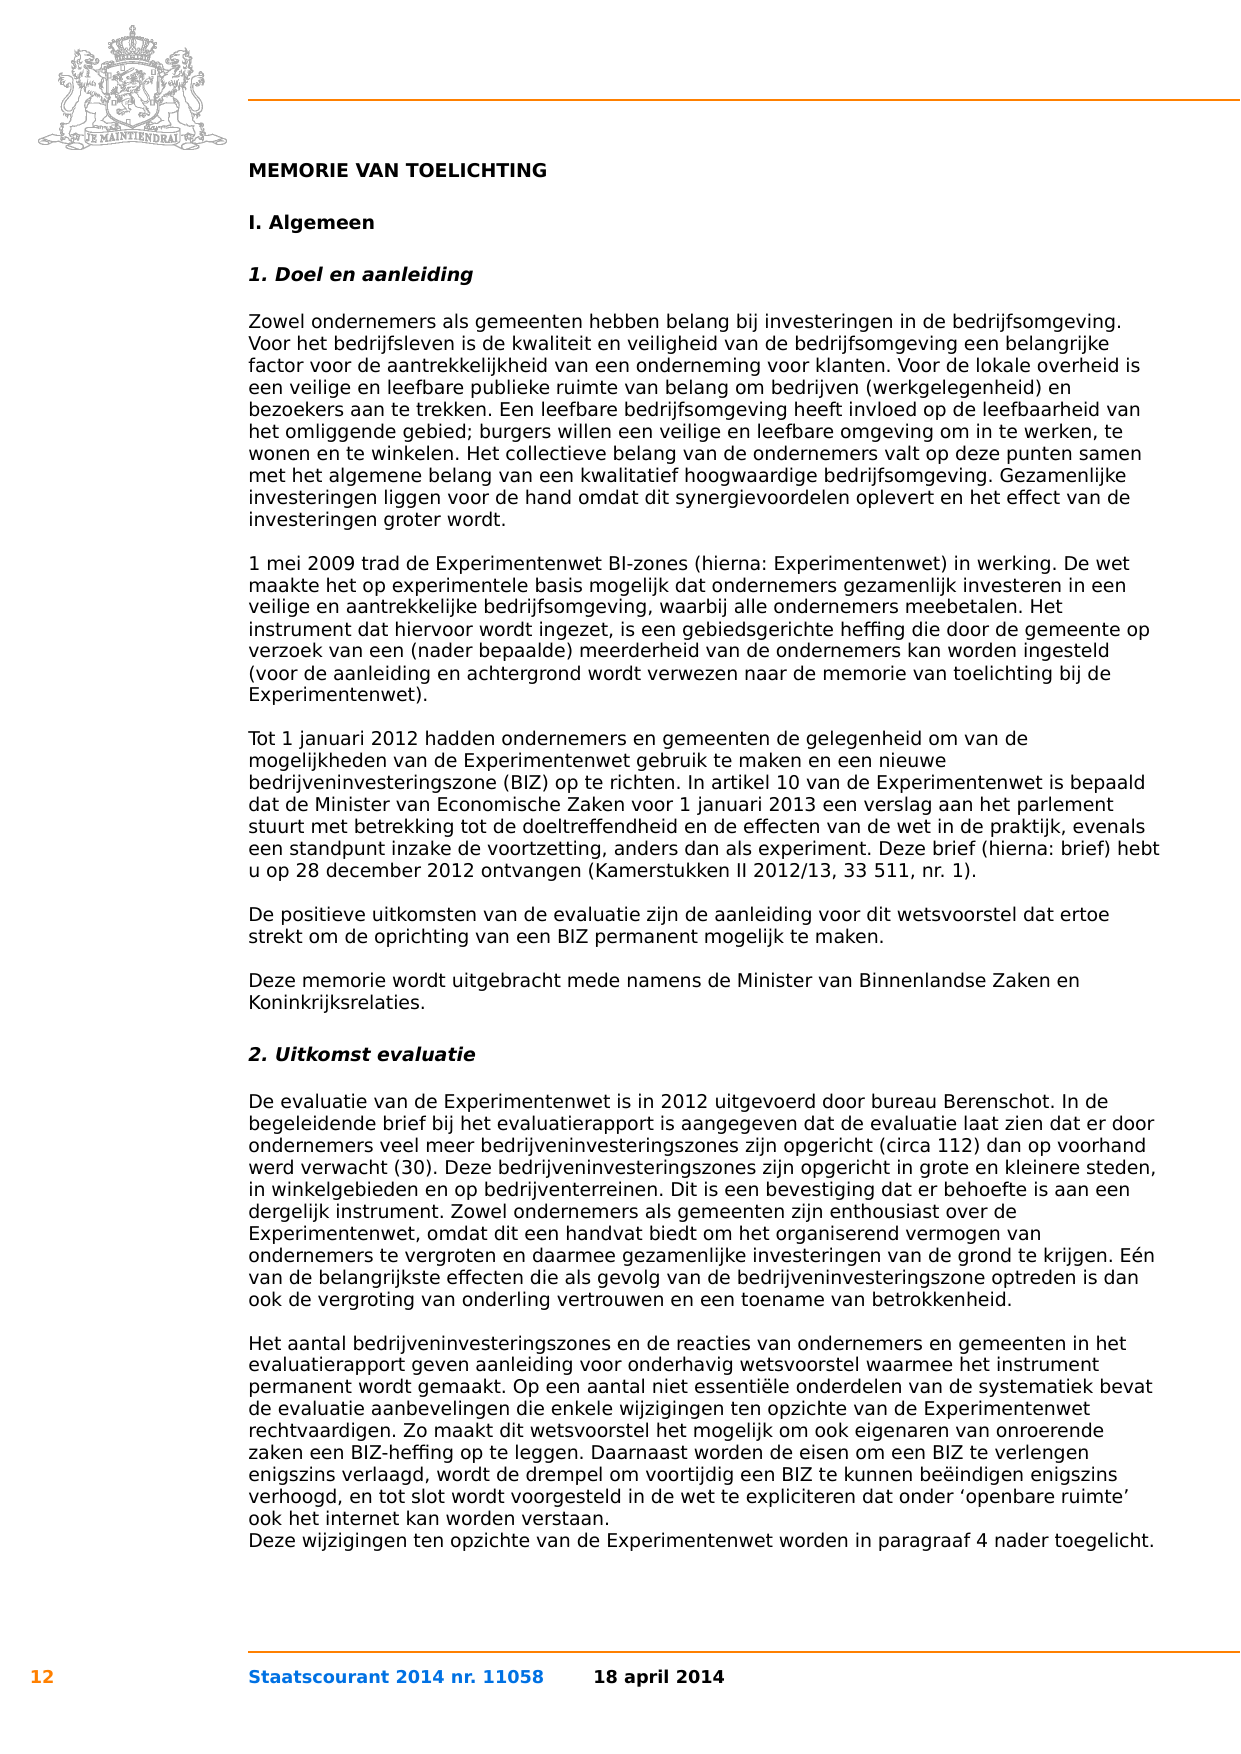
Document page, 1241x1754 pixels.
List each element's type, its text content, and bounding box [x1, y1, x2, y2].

text Zowel ondernemers als gemeenten hebben belang bij investeringen in de bedrijfsomgeving. Voor het bedrijfsleven is de kwaliteit en veiligheid van de bedrijfsomgeving een belangrijke factor voor de aantrekkelijkheid van een onderneming voor klanten. Voor de lokale overheid is een veilige en leefbare publieke ruimte van belang om bedrijven (werkgelegenheid) en bezoekers aan te trekken. Een leefbare bedrijfsomgeving heeft invloed op de leefbaarheid van het omliggende gebied; burgers willen een veilige en leefbare omgeving om in te werken, te wonen en te winkelen. Het collectieve belang van de ondernemers valt op deze punten samen met het algemene belang van een kwalitatief hoogwaardige bedrijfsomgeving. Gezamenlijke investeringen liggen voor de hand omdat dit synergievoordelen oplevert en het effect van de investeringen groter wordt. [248, 311, 1163, 531]
subtitle 1. Doel en aanleiding [248, 264, 1163, 286]
subtitle 2. Uitkomst evaluatie [248, 1044, 1163, 1066]
text Het aantal bedrijveninvesteringszones en de reacties van ondernemers en gemeenten in het evaluatierapport geven aanleiding voor onderhavig wetsvoorstel waarmee het instrument permanent wordt gemaakt. Op een aantal niet essentiële onderdelen van de systematiek bevat de evaluatie aanbevelingen die enkele wijzigingen ten opzichte van de Experimentenwet rechtvaardigen. Zo maakt dit wetsvoorstel het mogelijk om ook eigenaren van onroerende zaken een BIZ-heffing op te leggen. Daarnaast worden de eisen om een BIZ te verlengen enigszins verlaagd, wordt de drempel om voortijdig een BIZ te kunnen beëindigen enigszins verhoogd, en tot slot wordt voorgesteld in de wet te expliciteren dat onder ‘openbare ruimte’ ook het internet kan worden verstaan. [248, 1332, 1163, 1530]
subtitle I. Algemeen [248, 212, 1163, 234]
text Deze memorie wordt uitgebracht mede namens de Minister van Binnenlandse Zaken en Koninkrijksrelaties. [248, 970, 1163, 1014]
picture [38, 25, 227, 150]
subtitle MEMORIE VAN TOELICHTING [248, 160, 1163, 182]
text De evaluatie van de Experimentenwet is in 2012 uitgevoerd door bureau Berenschot. In de begeleidende brief bij het evaluatierapport is aangegeven dat de evaluatie laat zien dat er door ondernemers veel meer bedrijveninvesteringszones zijn opgericht (circa 112) dan op voorhand werd verwacht (30). Deze bedrijveninvesteringszones zijn opgericht in grote en kleinere steden, in winkelgebieden en op bedrijventerreinen. Dit is een bevestiging dat er behoefte is aan een dergelijk instrument. Zowel ondernemers als gemeenten zijn enthousiast over de Experimentenwet, omdat dit een handvat biedt om het organiserend vermogen van ondernemers te vergroten en daarmee gezamenlijke investeringen van de grond te krijgen. Eén van de belangrijkste effecten die als gevolg van de bedrijveninvesteringszone optreden is dan ook de vergroting van onderling vertrouwen en een toename van betrokkenheid. [248, 1091, 1163, 1311]
text Deze wijzigingen ten opzichte van de Experimentenwet worden in paragraaf 4 nader toegelicht. [248, 1530, 1163, 1552]
text 1 mei 2009 trad de Experimentenwet BI-zones (hierna: Experimentenwet) in werking. De wet maakte het op experimentele basis mogelijk dat ondernemers gezamenlijk investeren in een veilige en aantrekkelijke bedrijfsomgeving, waarbij alle ondernemers meebetalen. Het instrument dat hiervoor wordt ingezet, is een gebiedsgerichte heffing die door de gemeente op verzoek van een (nader bepaalde) meerderheid van de ondernemers kan worden ingesteld (voor de aanleiding en achtergrond wordt verwezen naar de memorie van toelichting bij de Experimentenwet). [248, 552, 1163, 706]
text De positieve uitkomsten van de evaluatie zijn de aanleiding voor dit wetsvoorstel dat ertoe strekt om de oprichting van een BIZ permanent mogelijk te maken. [248, 904, 1163, 948]
text Tot 1 januari 2012 hadden ondernemers en gemeenten de gelegenheid om van de mogelijkheden van de Experimentenwet gebruik te maken en een nieuwe bedrijveninvesteringszone (BIZ) op te richten. In artikel 10 van de Experimentenwet is bepaald dat de Minister van Economische Zaken voor 1 januari 2013 een verslag aan het parlement stuurt met betrekking tot de doeltreffendheid en de effecten van de wet in de praktijk, evenals een standpunt inzake de voortzetting, anders dan als experiment. Deze brief (hierna: brief) hebt u op 28 december 2012 ontvangen (Kamerstukken II 2012/13, 33 511, nr. 1). [248, 728, 1163, 882]
